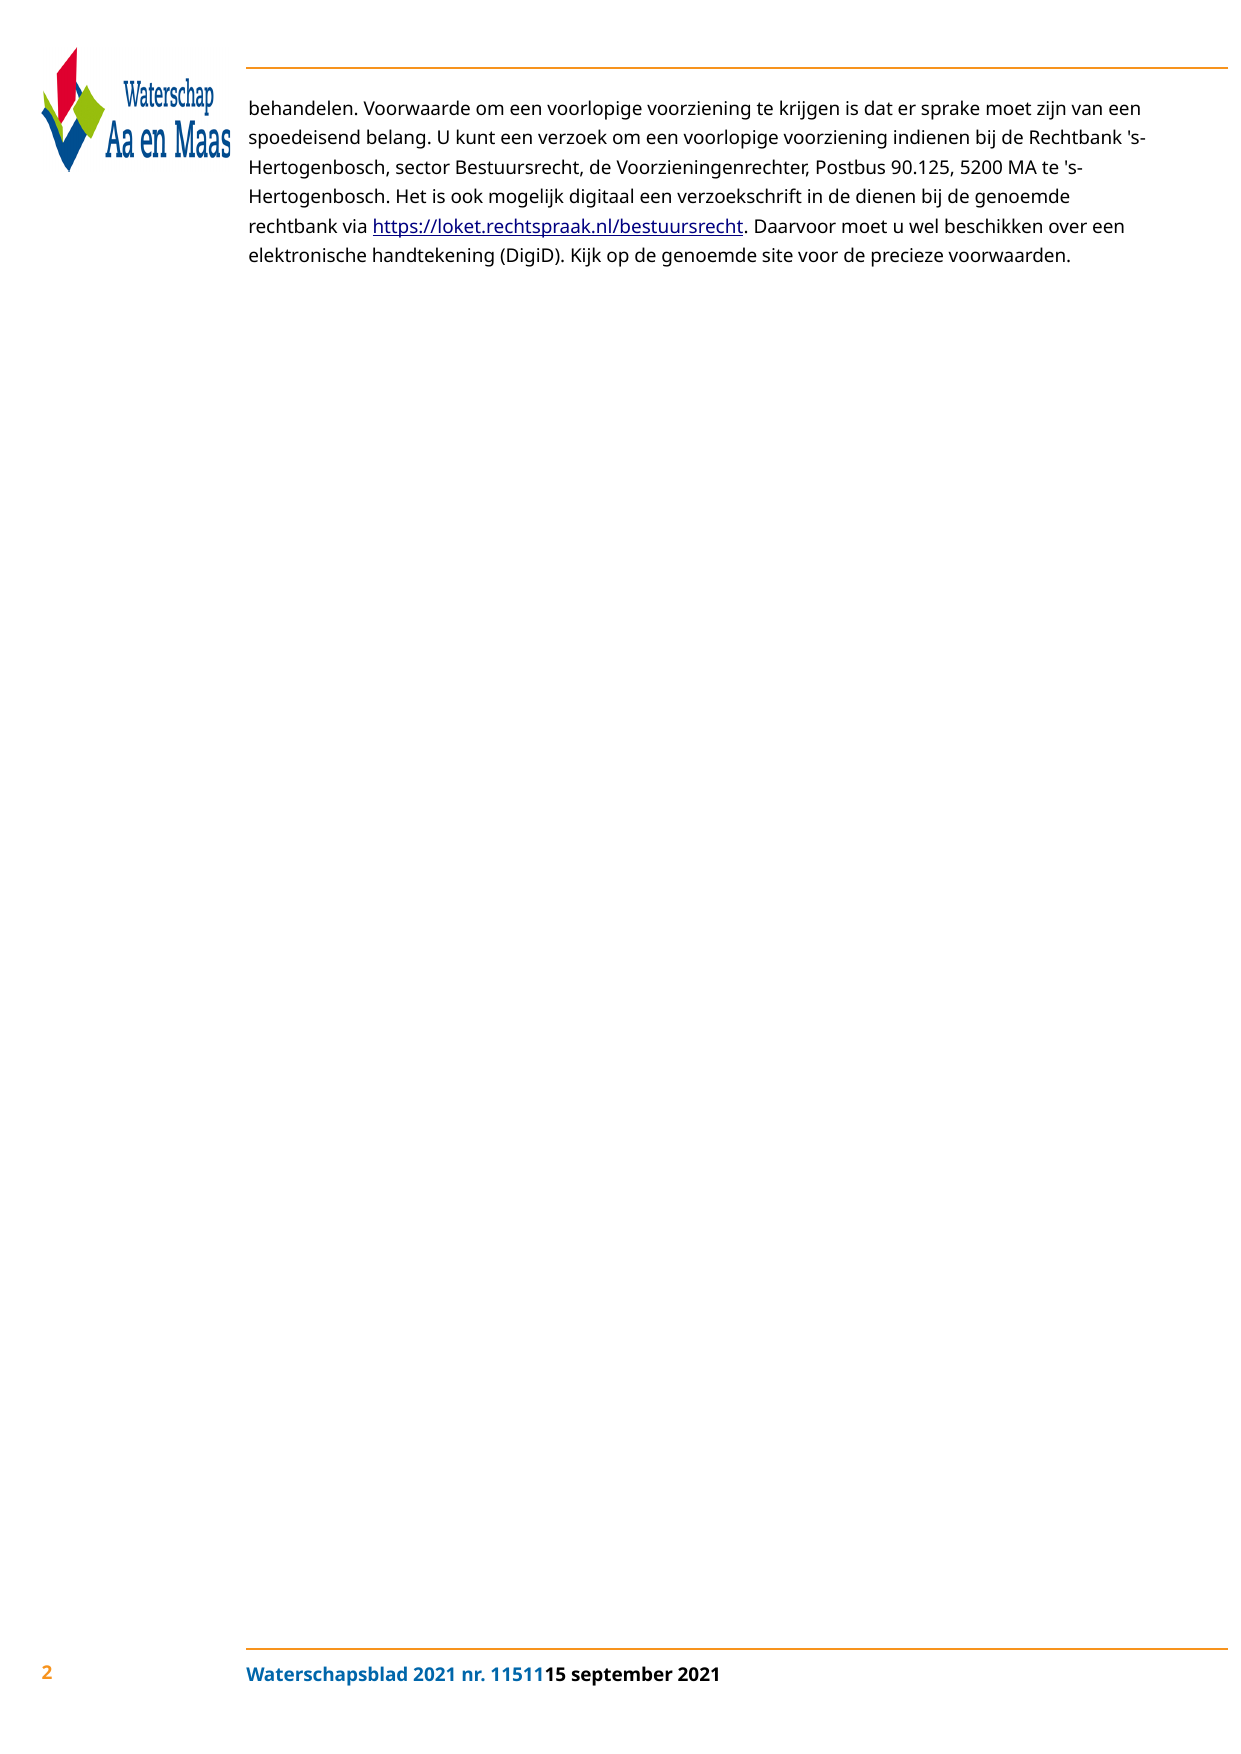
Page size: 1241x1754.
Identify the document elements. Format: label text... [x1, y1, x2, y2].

picture [41, 47, 231, 172]
text behandelen. Voorwaarde om een voorlopige voorziening te krijgen is dat er sprake moet zijn van een spoedeisend belang. U kunt een verzoek om een voorlopige voorziening indienen bij de Rechtbank 's-Hertogenbosch, sector Bestuursrecht, de Voorzieningenrechter, Postbus 90.125, 5200 MA te 's-Hertogenbosch. Het is ook mogelijk digitaal een verzoekschrift in de dienen bij de genoemde rechtbank via https://loket.rechtspraak.nl/bestuursrecht. Daarvoor moet u wel beschikken over een elektronische handtekening (DigiD). Kijk op de genoemde site voor de precieze voorwaarden. [248, 95, 1152, 268]
